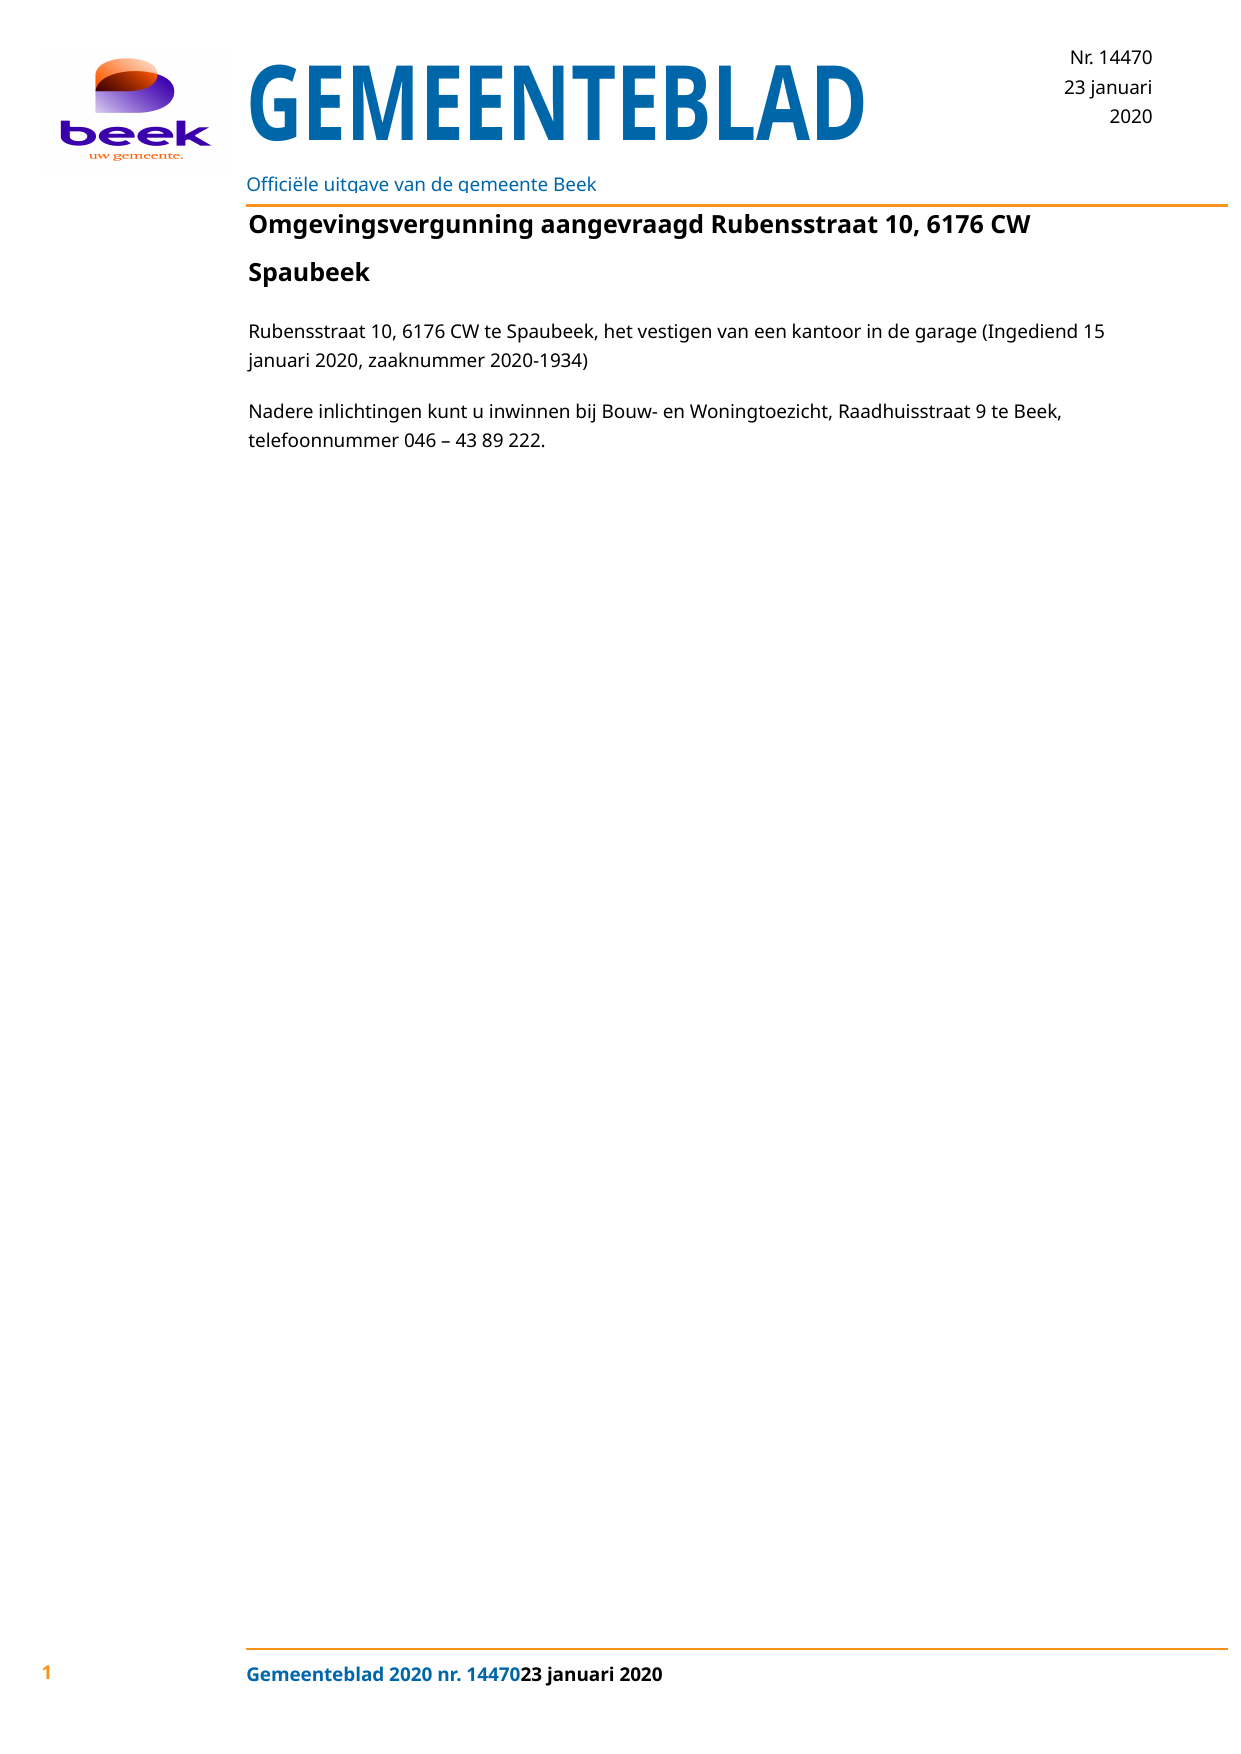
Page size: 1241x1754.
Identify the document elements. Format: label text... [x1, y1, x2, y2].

text Rubensstraat 10, 6176 CW te Spaubeek, het vestigen van een kantoor in de garage (Ingediend 15 januari 2020, zaaknummer 2020-1934) [248, 318, 1152, 373]
text Nadere inlichtingen kunt u inwinnen bij Bouw- en Woningtoezicht, Raadhuisstraat 9 te Beek, telefoonnummer 046 – 43 89 222. [248, 398, 1152, 453]
text Omgevingsvergunning aangevraagd Rubensstraat 10, 6176 CW Spaubeek [248, 207, 1152, 288]
picture [41, 47, 231, 172]
